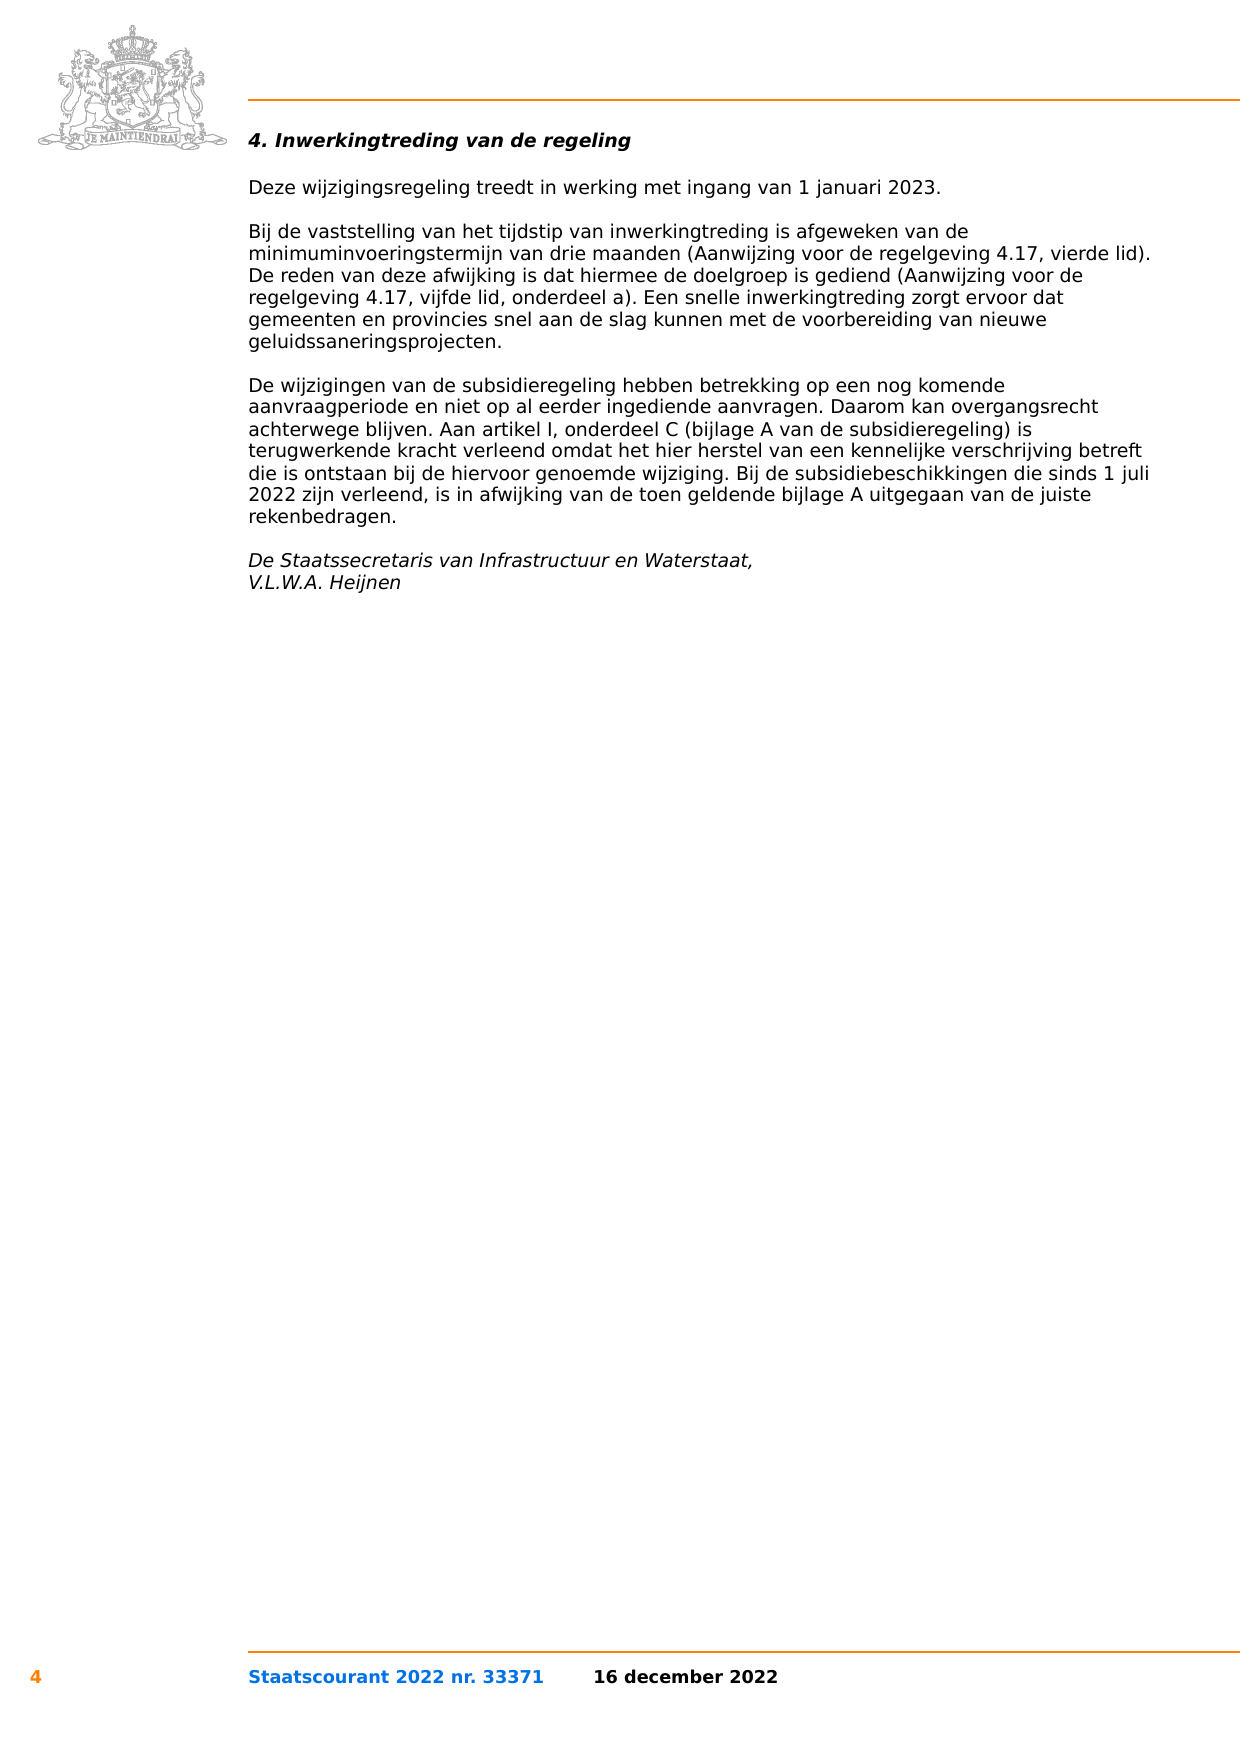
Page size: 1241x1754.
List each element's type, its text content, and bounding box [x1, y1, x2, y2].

text Deze wijzigingsregeling treedt in werking met ingang van 1 januari 2023. [248, 177, 1163, 199]
text De wijzigingen van de subsidieregeling hebben betrekking op een nog komende aanvraagperiode en niet op al eerder ingediende aanvragen. Daarom kan overgangsrecht achterwege blijven. Aan artikel I, onderdeel C (bijlage A van de subsidieregeling) is terugwerkende kracht verleend omdat het hier herstel van een kennelijke verschrijving betreft die is ontstaan bij de hiervoor genoemde wijziging. Bij de subsidiebeschikkingen die sinds 1 juli 2022 zijn verleend, is in afwijking van de toen geldende bijlage A uitgegaan van de juiste rekenbedragen. [248, 374, 1163, 528]
text Bij de vaststelling van het tijdstip van inwerkingtreding is afgeweken van de minimuminvoeringstermijn van drie maanden (Aanwijzing voor de regelgeving 4.17, vierde lid). De reden van deze afwijking is dat hiermee de doelgroep is gediend (Aanwijzing voor de regelgeving 4.17, vijfde lid, onderdeel a). Een snelle inwerkingtreding zorgt ervoor dat gemeenten en provincies snel aan de slag kunnen met de voorbereiding van nieuwe geluidssaneringsprojecten. [248, 221, 1163, 353]
subtitle 4. Inwerkingtreding van de regeling [248, 130, 1163, 152]
text De Staatssecretaris van Infrastructuur en Waterstaat, V.L.W.A. Heijnen [248, 550, 1163, 594]
picture [38, 25, 227, 150]
